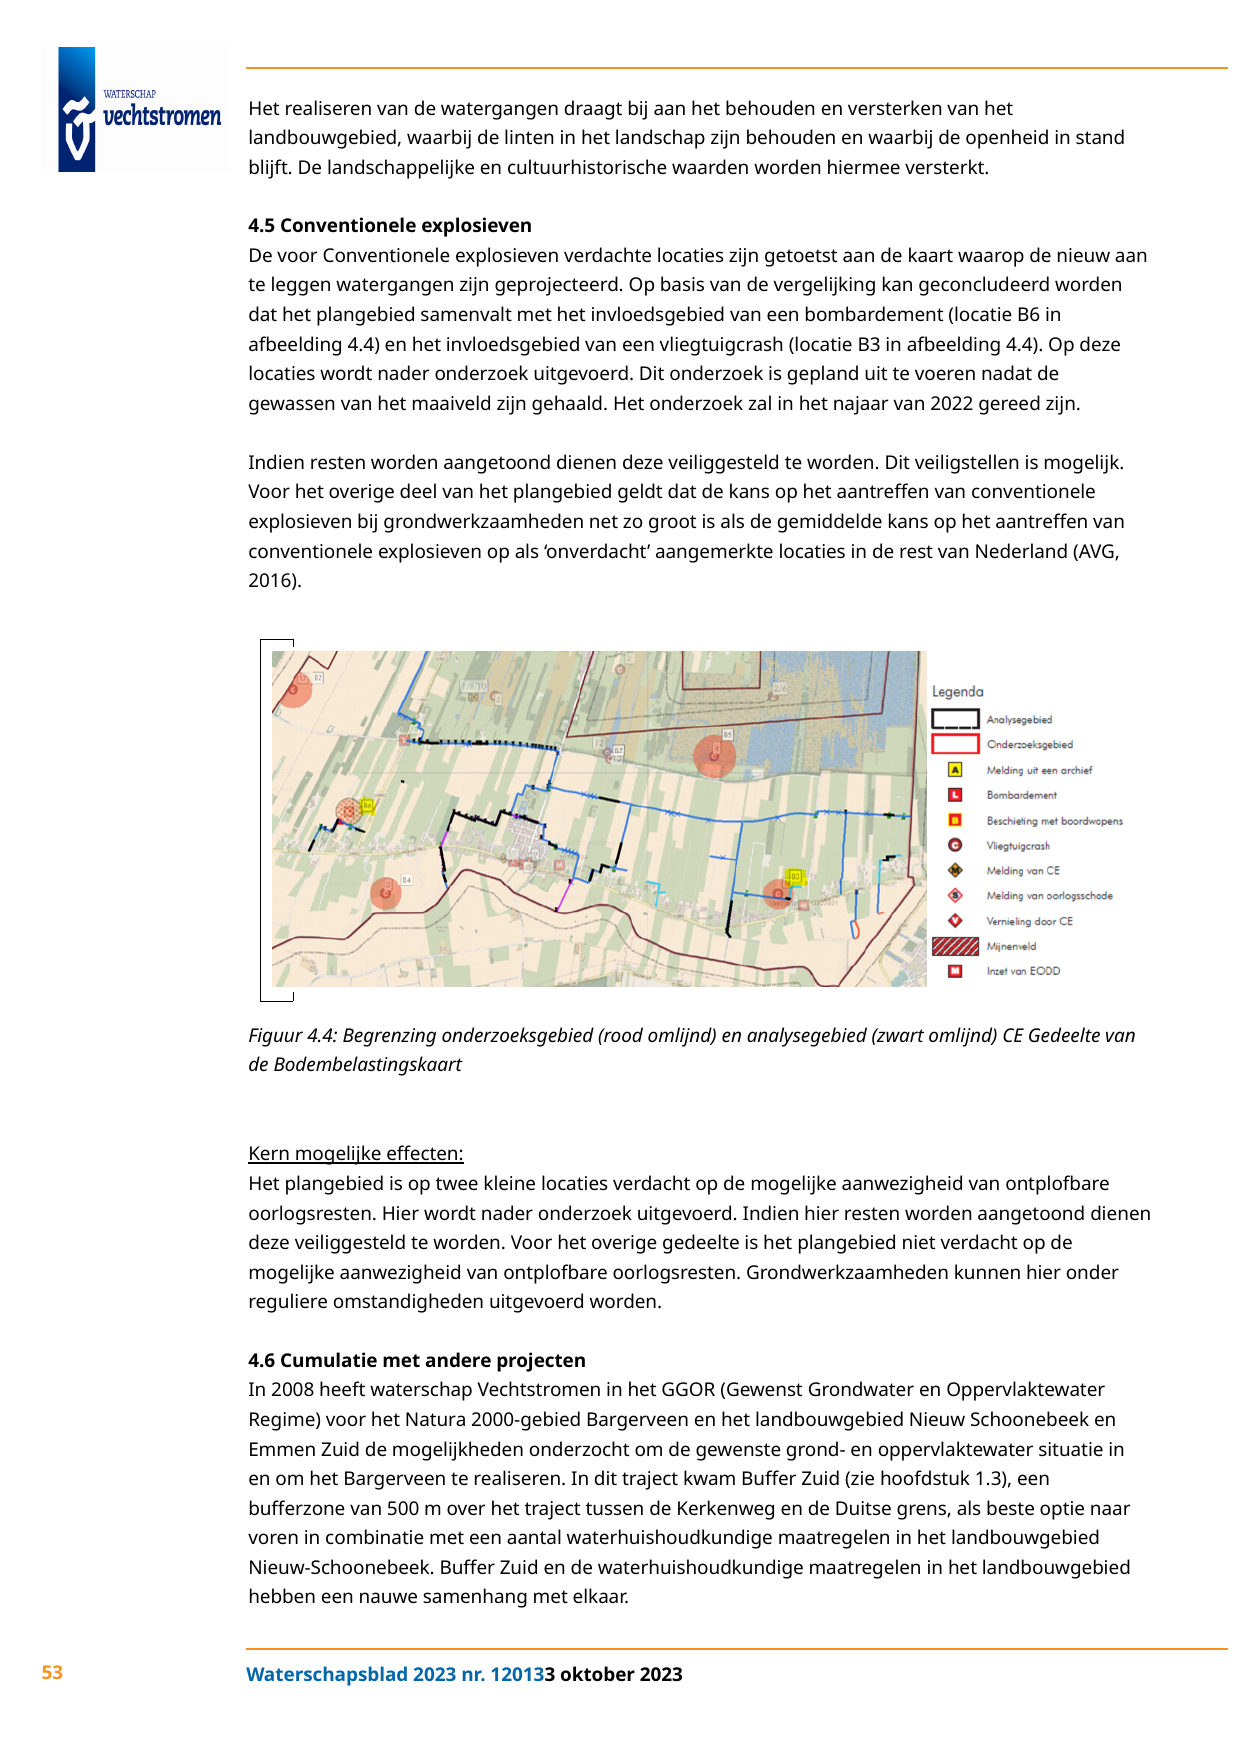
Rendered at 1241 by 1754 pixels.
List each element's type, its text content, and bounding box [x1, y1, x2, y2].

text Indien resten worden aangetoond dienen deze veiliggesteld te worden. Dit veiligstellen is mogelijk. Voor het overige deel van het plangebied geldt dat de kans op het aantreffen van conventionele explosieven bij grondwerkzaamheden net zo groot is als de gemiddelde kans op het aantreffen van conventionele explosieven op als ‘onverdacht’ aangemerkte locaties in de rest van Nederland (AVG, 2016). [248, 449, 1152, 593]
picture [41, 47, 231, 172]
text In 2008 heeft waterschap Vechtstromen in het GGOR (Gewenst Grondwater en Oppervlaktewater Regime) voor het Natura 2000-gebied Bargerveen en het landbouwgebied Nieuw Schoonebeek en Emmen Zuid de mogelijkheden onderzocht om de gewenste grond- en oppervlaktewater situatie in en om het Bargerveen te realiseren. In dit traject kwam Buffer Zuid (zie hoofdstuk 1.3), een bufferzone van 500 m over het traject tussen de Kerkenweg en de Duitse grens, als beste optie naar voren in combinatie met een aantal waterhuishoudkundige maatregelen in het landbouwgebied Nieuw-Schoonebeek. Buffer Zuid en de waterhuishoudkundige maatregelen in het landbouwgebied hebben een nauwe samenhang met elkaar. [248, 1377, 1152, 1609]
table_header Kern mogelijke effecten: Het plangebied is op twee kleine locaties verdacht op de mogelijke aanwezigheid van ontplofbare oorlogsresten. Hier wordt nader onderzoek uitgevoerd. Indien hier resten worden aangetoond dienen deze veiliggesteld te worden. Voor het overige gedeelte is het plangebied niet verdacht op de mogelijke aanwezigheid van ontplofbare oorlogsresten. Grondwerkzaamheden kunnen hier onder reguliere omstandigheden uitgevoerd worden. [248, 1141, 1152, 1314]
picture [268, 647, 1125, 992]
text 4.5 Conventionele explosieven [248, 212, 1152, 238]
text Figuur 4.4: Begrenzing onderzoeksgebied (rood omlijnd) en analysegebied (zwart omlijnd) CE Gedeelte van de Bodembelastingskaart [248, 1022, 1152, 1077]
text De voor Conventionele explosieven verdachte locaties zijn getoetst aan de kaart waarop de nieuw aan te leggen watergangen zijn geprojecteerd. Op basis van de vergelijking kan geconcludeerd worden dat het plangebied samenvalt met het invloedsgebied van een bombardement (locatie B6 in afbeelding 4.4) en het invloedsgebied van een vliegtuigcrash (locatie B3 in afbeelding 4.4). Op deze locaties wordt nader onderzoek uitgevoerd. Dit onderzoek is gepland uit te voeren nadat de gewassen van het maaiveld zijn gehaald. Het onderzoek zal in het najaar van 2022 gereed zijn. [248, 242, 1152, 416]
text 4.6 Cumulatie met andere projecten [248, 1347, 1152, 1373]
table_header Het realiseren van de watergangen draagt bij aan het behouden en versterken van het landbouwgebied, waarbij de linten in het landschap zijn behouden en waarbij de openheid in stand blijft. De landschappelijke en cultuurhistorische waarden worden hiermee versterkt. [248, 95, 1152, 180]
